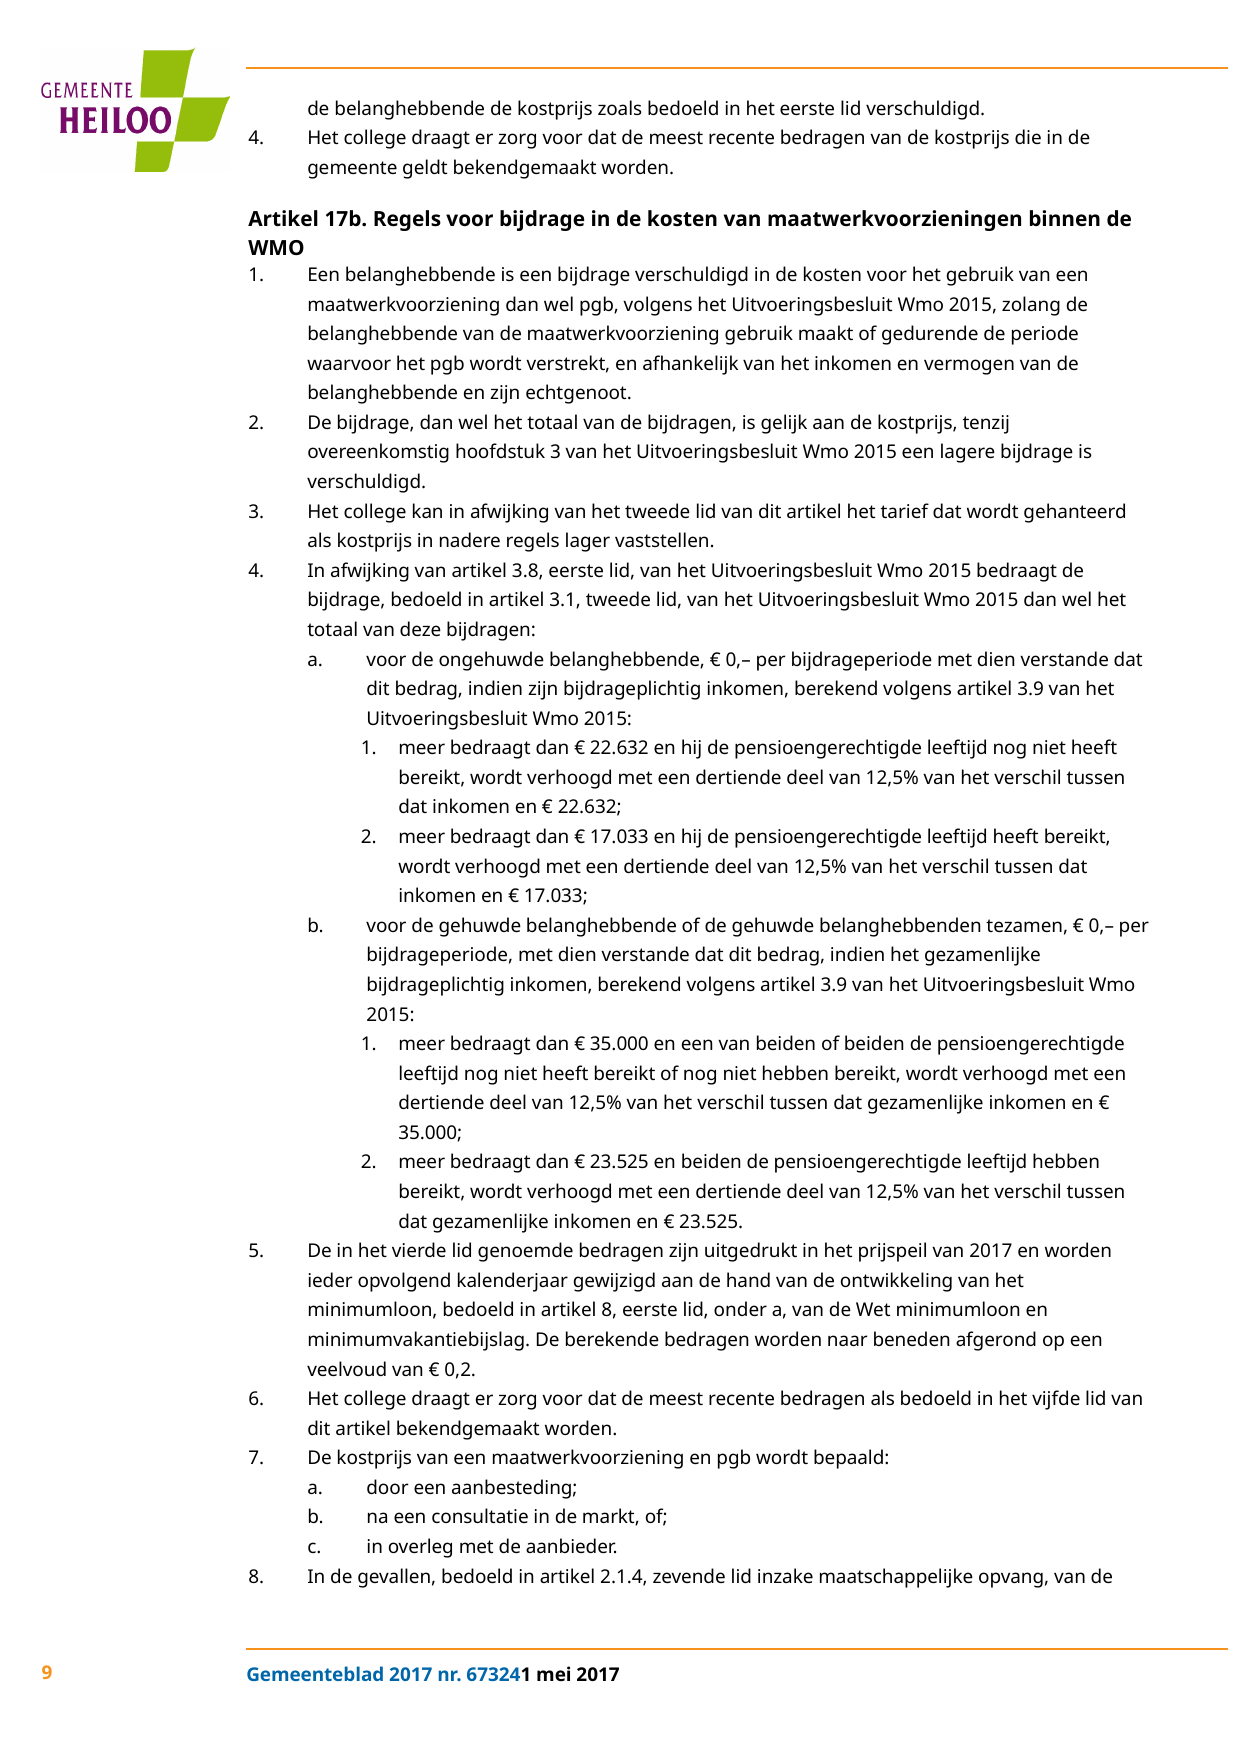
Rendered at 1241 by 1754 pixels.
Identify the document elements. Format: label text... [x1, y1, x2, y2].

list De bijdrage, dan wel het totaal van de bijdragen, is gelijk aan de kostprijs, tenzij overeenkomstig hoofdstuk 3 van het Uitvoeringsbesluit Wmo 2015 een lagere bijdrage is verschuldigd. [248, 409, 1152, 494]
list In de gevallen, bedoeld in artikel 2.1.4, zevende lid inzake maatschappelijke opvang, van de [248, 1563, 1152, 1589]
list voor de gehuwde belanghebbende of de gehuwde belanghebbenden tezamen, € 0,– per bijdrageperiode, met dien verstande dat dit bedrag, indien het gezamenlijke bijdrageplichtig inkomen, berekend volgens artikel 3.9 van het Uitvoeringsbesluit Wmo 2015: [307, 912, 1152, 1027]
list voor de ongehuwde belanghebbende, € 0,– per bijdrageperiode met dien verstande dat dit bedrag, indien zijn bijdrageplichtig inkomen, berekend volgens artikel 3.9 van het Uitvoeringsbesluit Wmo 2015: [307, 646, 1152, 731]
list Het college kan in afwijking van het tweede lid van dit artikel het tarief dat wordt gehanteerd als kostprijs in nadere regels lager vaststellen. [248, 498, 1152, 553]
list Een belanghebbende is een bijdrage verschuldigd in de kosten voor het gebruik van een maatwerkvoorziening dan wel pgb, volgens het Uitvoeringsbesluit Wmo 2015, zolang de belanghebbende van de maatwerkvoorziening gebruik maakt of gedurende de periode waarvoor het pgb wordt verstrekt, en afhankelijk van het inkomen en vermogen van de belanghebbende en zijn echtgenoot. [248, 261, 1152, 405]
list door een aanbesteding; [307, 1474, 1152, 1500]
list de belanghebbende de kostprijs zoals bedoeld in het eerste lid verschuldigd. [248, 95, 1152, 121]
list De kostprijs van een maatwerkvoorziening en pgb wordt bepaald: [248, 1444, 1152, 1470]
list na een consultatie in de markt, of; [307, 1504, 1152, 1529]
list meer bedraagt dan € 35.000 en een van beiden of beiden de pensioengerechtigde leeftijd nog niet heeft bereikt of nog niet hebben bereikt, wordt verhoogd met een dertiende deel van 12,5% van het verschil tussen dat gezamenlijke inkomen en € 35.000; [361, 1030, 1152, 1145]
list Het college draagt er zorg voor dat de meest recente bedragen van de kostprijs die in de gemeente geldt bekendgemaakt worden. [248, 124, 1152, 180]
list meer bedraagt dan € 17.033 en hij de pensioengerechtigde leeftijd heeft bereikt, wordt verhoogd met een dertiende deel van 12,5% van het verschil tussen dat inkomen en € 17.033; [361, 823, 1152, 908]
picture [41, 47, 231, 172]
list in overleg met de aanbieder. [307, 1533, 1152, 1559]
list meer bedraagt dan € 23.525 en beiden de pensioengerechtigde leeftijd hebben bereikt, wordt verhoogd met een dertiende deel van 12,5% van het verschil tussen dat gezamenlijke inkomen en € 23.525. [361, 1149, 1152, 1234]
list De in het vierde lid genoemde bedragen zijn uitgedrukt in het prijspeil van 2017 en worden ieder opvolgend kalenderjaar gewijzigd aan de hand van de ontwikkeling van het minimumloon, bedoeld in artikel 8, eerste lid, onder a, van de Wet minimumloon en minimumvakantiebijslag. De berekende bedragen worden naar beneden afgerond op een veelvoud van € 0,2. [248, 1237, 1152, 1382]
list meer bedraagt dan € 22.632 en hij de pensioengerechtigde leeftijd nog niet heeft bereikt, wordt verhoogd met een dertiende deel van 12,5% van het verschil tussen dat inkomen en € 22.632; [361, 734, 1152, 819]
list In afwijking van artikel 3.8, eerste lid, van het Uitvoeringsbesluit Wmo 2015 bedraagt de bijdrage, bedoeld in artikel 3.1, tweede lid, van het Uitvoeringsbesluit Wmo 2015 dan wel het totaal van deze bijdragen: [248, 557, 1152, 642]
text Artikel 17b. Regels voor bijdrage in de kosten van maatwerkvoorzieningen binnen de WMO [248, 204, 1152, 261]
list Het college draagt er zorg voor dat de meest recente bedragen als bedoeld in het vijfde lid van dit artikel bekendgemaakt worden. [248, 1385, 1152, 1441]
